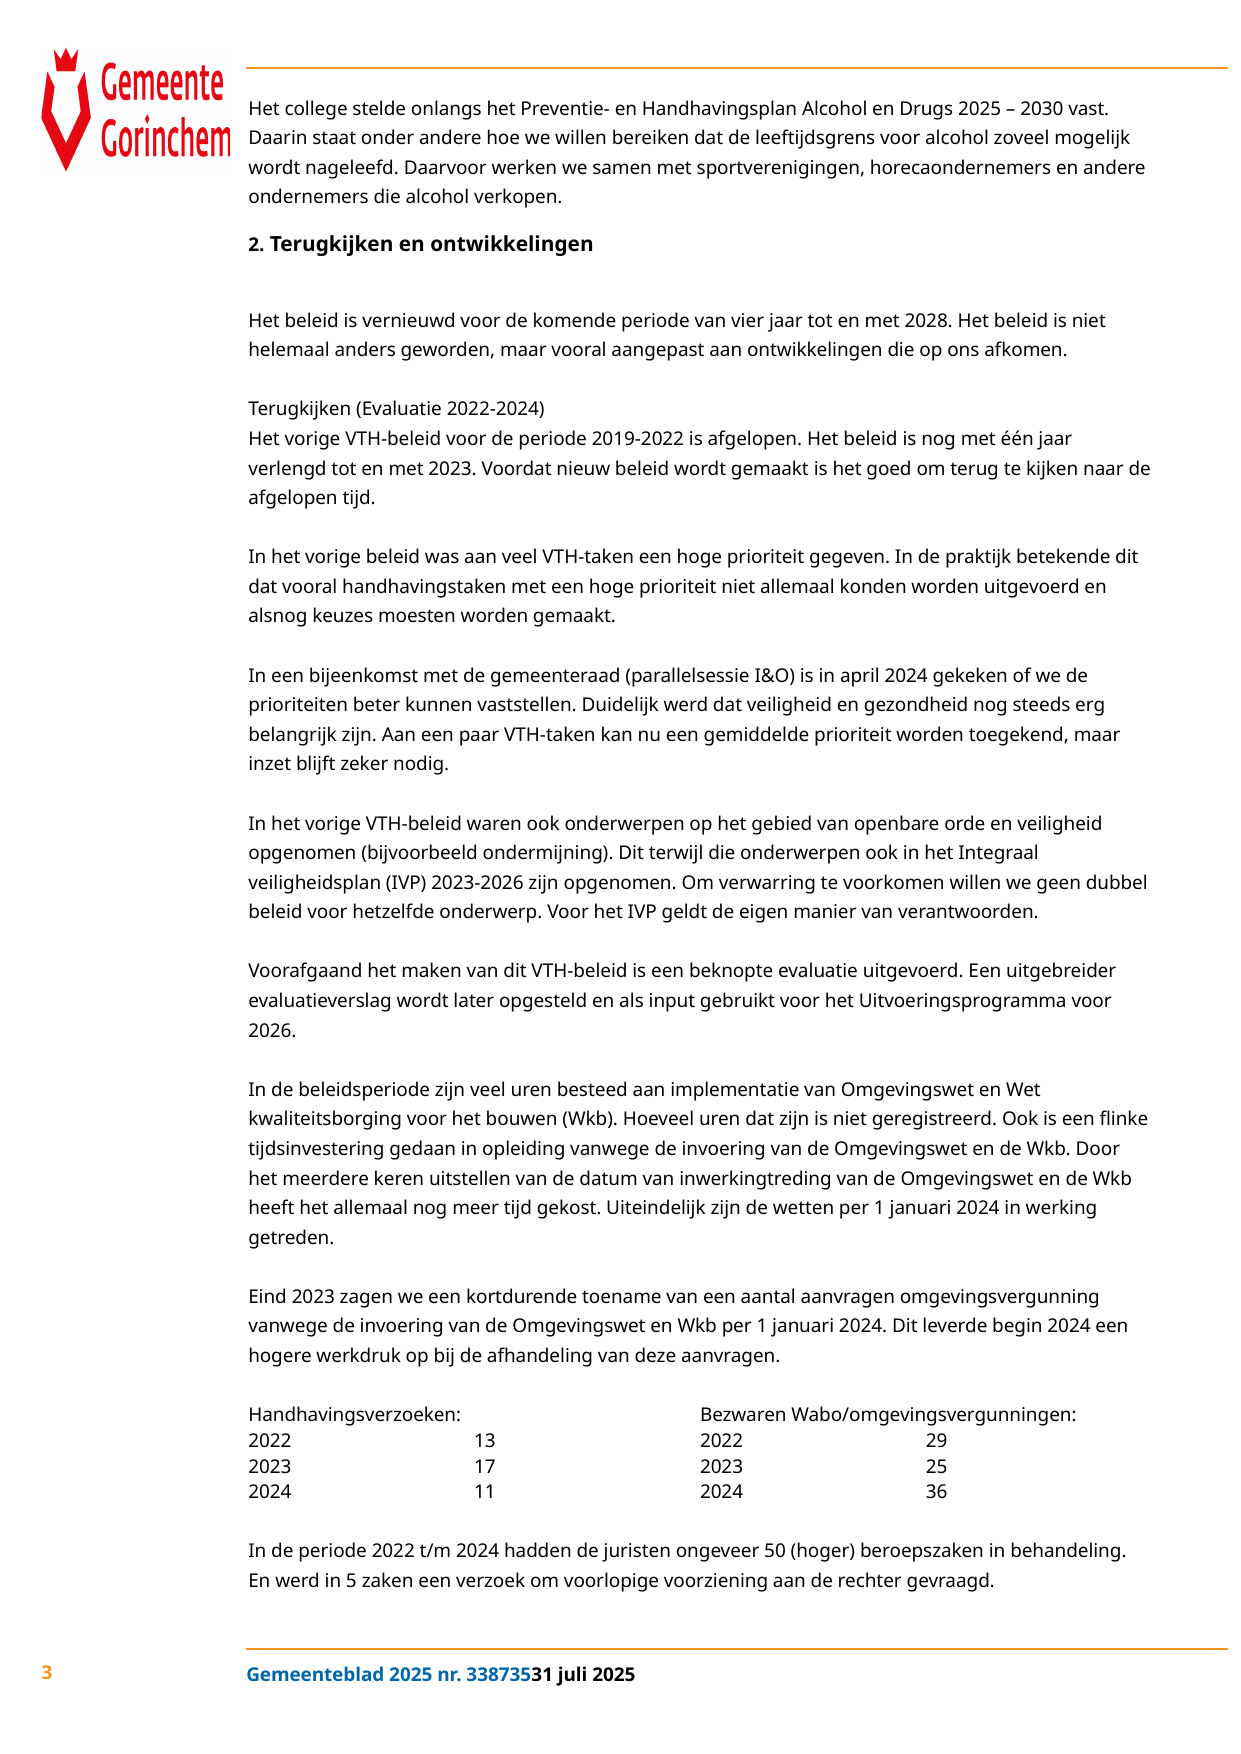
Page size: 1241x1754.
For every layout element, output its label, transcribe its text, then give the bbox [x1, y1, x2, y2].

text Het college stelde onlangs het Preventie- en Handhavingsplan Alcohol en Drugs 2025 – 2030 vast. Daarin staat onder andere hoe we willen bereiken dat de leeftijdsgrens voor alcohol zoveel mogelijk wordt nageleefd. Daarvoor werken we samen met sportverenigingen, horecaondernemers en andere ondernemers die alcohol verkopen. [248, 95, 1152, 209]
table_header Bezwaren Wabo/omgevingsvergunningen: [700, 1402, 1152, 1427]
text Voorafgaand het maken van dit VTH-beleid is een beknopte evaluatie uitgevoerd. Een uitgebreider evaluatieverslag wordt later opgesteld en als input gebruikt voor het Uitvoeringsprogramma voor 2026. [248, 958, 1152, 1043]
table_header Handhavingsverzoeken: [248, 1402, 700, 1427]
table_cell 2022 [248, 1427, 474, 1453]
text Het vorige VTH-beleid voor de periode 2019-2022 is afgelopen. Het beleid is nog met één jaar verlengd tot en met 2023. Voordat nieuw beleid wordt gemaakt is het goed om terug te kijken naar de afgelopen tijd. [248, 425, 1152, 510]
table_cell 2023 [248, 1453, 474, 1479]
picture [41, 47, 231, 172]
table_cell 2023 [700, 1453, 926, 1479]
text In de periode 2022 t/m 2024 hadden de juristen ongeveer 50 (hoger) beroepszaken in behandeling. En werd in 5 zaken een verzoek om voorlopige voorziening aan de rechter gevraagd. [248, 1537, 1152, 1593]
table_cell 2022 [700, 1427, 926, 1453]
table_cell 29 [926, 1427, 1152, 1453]
text Het beleid is vernieuwd voor de komende periode van vier jaar tot en met 2028. Het beleid is niet helemaal anders geworden, maar vooral aangepast aan ontwikkelingen die op ons afkomen. [248, 307, 1152, 362]
text In het vorige VTH-beleid waren ook onderwerpen op het gebied van openbare orde en veiligheid opgenomen (bijvoorbeeld ondermijning). Dit terwijl die onderwerpen ook in het Integraal veiligheidsplan (IVP) 2023-2026 zijn opgenomen. Om verwarring te voorkomen willen we geen dubbel beleid voor hetzelfde onderwerp. Voor het IVP geldt de eigen manier van verantwoorden. [248, 810, 1152, 924]
table_cell 36 [926, 1479, 1152, 1504]
table_cell 11 [474, 1479, 700, 1504]
table_cell 2024 [700, 1479, 926, 1504]
table_cell 25 [926, 1453, 1152, 1479]
table_cell 13 [474, 1427, 700, 1453]
table_cell 17 [474, 1453, 700, 1479]
text In het vorige beleid was aan veel VTH-taken een hoge prioriteit gegeven. In de praktijk betekende dit dat vooral handhavingstaken met een hoge prioriteit niet allemaal konden worden uitgevoerd en alsnog keuzes moesten worden gemaakt. [248, 543, 1152, 628]
text 2. Terugkijken en ontwikkelingen [248, 229, 1152, 258]
text Terugkijken (Evaluatie 2022-2024) [248, 396, 1152, 421]
table_cell 2024 [248, 1479, 474, 1504]
text In een bijeenkomst met de gemeenteraad (parallelsessie I&O) is in april 2024 gekeken of we de prioriteiten beter kunnen vaststellen. Duidelijk werd dat veiligheid en gezondheid nog steeds erg belangrijk zijn. Aan een paar VTH-taken kan nu een gemiddelde prioriteit worden toegekend, maar inzet blijft zeker nodig. [248, 662, 1152, 776]
text Eind 2023 zagen we een kortdurende toename van een aantal aanvragen omgevingsvergunning vanwege de invoering van de Omgevingswet en Wkb per 1 januari 2024. Dit leverde begin 2024 een hogere werkdruk op bij de afhandeling van deze aanvragen. [248, 1283, 1152, 1368]
text In de beleidsperiode zijn veel uren besteed aan implementatie van Omgevingswet en Wet kwaliteitsborging voor het bouwen (Wkb). Hoeveel uren dat zijn is niet geregistreerd. Ook is een flinke tijdsinvestering gedaan in opleiding vanwege de invoering van de Omgevingswet en de Wkb. Door het meerdere keren uitstellen van de datum van inwerkingtreding van de Omgevingswet en de Wkb heeft het allemaal nog meer tijd gekost. Uiteindelijk zijn de wetten per 1 januari 2024 in werking getreden. [248, 1076, 1152, 1250]
